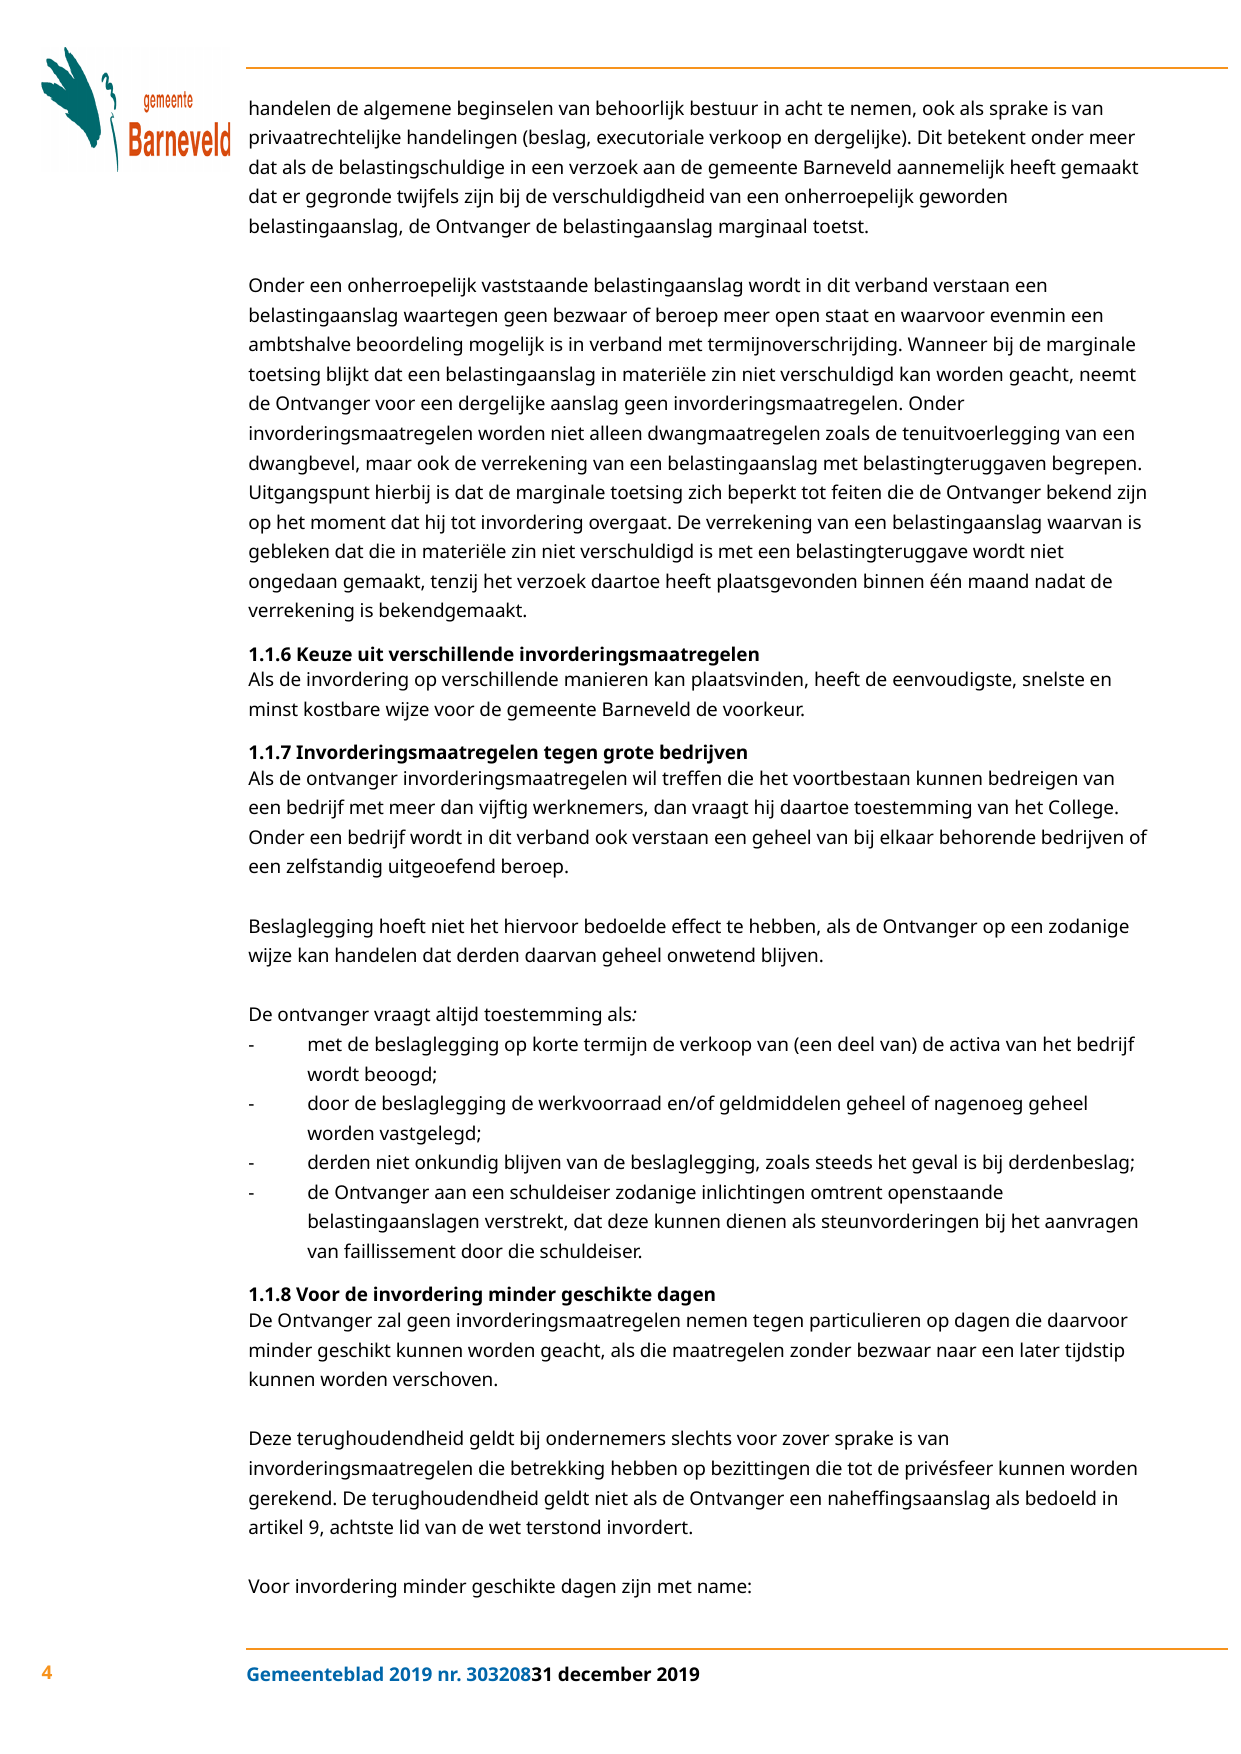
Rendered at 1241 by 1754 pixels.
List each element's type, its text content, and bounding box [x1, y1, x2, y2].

text De ontvanger vraagt altijd toestemming als: [248, 1002, 1152, 1027]
text Voor invordering minder geschikte dagen zijn met name: [248, 1573, 1152, 1599]
list derden niet onkundig blijven van de beslaglegging, zoals steeds het geval is bij derdenbeslag; [248, 1149, 1152, 1175]
list door de beslaglegging de werkvoorraad en/of geldmiddelen geheel of nagenoeg geheel worden vastgelegd; [248, 1090, 1152, 1146]
list de Ontvanger aan een schuldeiser zodanige inlichtingen omtrent openstaande belastingaanslagen verstrekt, dat deze kunnen dienen als steunvorderingen bij het aanvragen van faillissement door die schuldeiser. [248, 1179, 1152, 1264]
text Als de ontvanger invorderingsmaatregelen wil treffen die het voortbestaan kunnen bedreigen van een bedrijf met meer dan vijftig werknemers, dan vraagt hij daartoe toestemming van het College. Onder een bedrijf wordt in dit verband ook verstaan een geheel van bij elkaar behorende bedrijven of een zelfstandig uitgeoefend beroep. [248, 765, 1152, 879]
list met de beslaglegging op korte termijn de verkoop van (een deel van) de activa van het bedrijf wordt beoogd; [248, 1031, 1152, 1087]
text De Ontvanger zal geen invorderingsmaatregelen nemen tegen particulieren op dagen die daarvoor minder geschikt kunnen worden geacht, als die maatregelen zonder bezwaar naar een later tijdstip kunnen worden verschoven. [248, 1307, 1152, 1392]
text Onder een onherroepelijk vaststaande belastingaanslag wordt in dit verband verstaan een belastingaanslag waartegen geen bezwaar of beroep meer open staat en waarvoor evenmin een ambtshalve beoordeling mogelijk is in verband met termijnoverschrijding. Wanneer bij de marginale toetsing blijkt dat een belastingaanslag in materiële zin niet verschuldigd kan worden geacht, neemt de Ontvanger voor een dergelijke aanslag geen invorderingsmaatregelen. Onder invorderingsmaatregelen worden niet alleen dwangmaatregelen zoals de tenuitvoerlegging van een dwangbevel, maar ook de verrekening van een belastingaanslag met belastingteruggaven begrepen. Uitgangspunt hierbij is dat de marginale toetsing zich beperkt tot feiten die de Ontvanger bekend zijn op het moment dat hij tot invordering overgaat. De verrekening van een belastingaanslag waarvan is gebleken dat die in materiële zin niet verschuldigd is met een belastingteruggave wordt niet ongedaan gemaakt, tenzij het verzoek daartoe heeft plaatsgevonden binnen één maand nadat de verrekening is bekendgemaakt. [248, 272, 1152, 623]
text 1.1.8 Voor de invordering minder geschikte dagen [248, 1281, 1152, 1307]
text Deze terughoudendheid geldt bij ondernemers slechts voor zover sprake is van invorderingsmaatregelen die betrekking hebben op bezittingen die tot de privésfeer kunnen worden gerekend. De terughoudendheid geldt niet als de Ontvanger een naheffingsaanslag als bedoeld in artikel 9, achtste lid van de wet terstond invordert. [248, 1426, 1152, 1540]
picture [41, 47, 231, 172]
text Als de invordering op verschillende manieren kan plaatsvinden, heeft de eenvoudigste, snelste en minst kostbare wijze voor de gemeente Barneveld de voorkeur. [248, 667, 1152, 722]
text handelen de algemene beginselen van behoorlijk bestuur in acht te nemen, ook als sprake is van privaatrechtelijke handelingen (beslag, executoriale verkoop en dergelijke). Dit betekent onder meer dat als de belastingschuldige in een verzoek aan de gemeente Barneveld aannemelijk heeft gemaakt dat er gegronde twijfels zijn bij de verschuldigdheid van een onherroepelijk geworden belastingaanslag, de Ontvanger de belastingaanslag marginaal toetst. [248, 95, 1152, 239]
text Beslaglegging hoeft niet het hiervoor bedoelde effect te hebben, als de Ontvanger op een zodanige wijze kan handelen dat derden daarvan geheel onwetend blijven. [248, 913, 1152, 968]
text 1.1.6 Keuze uit verschillende invorderingsmaatregelen [248, 641, 1152, 667]
text 1.1.7 Invorderingsmaatregelen tegen grote bedrijven [248, 739, 1152, 765]
